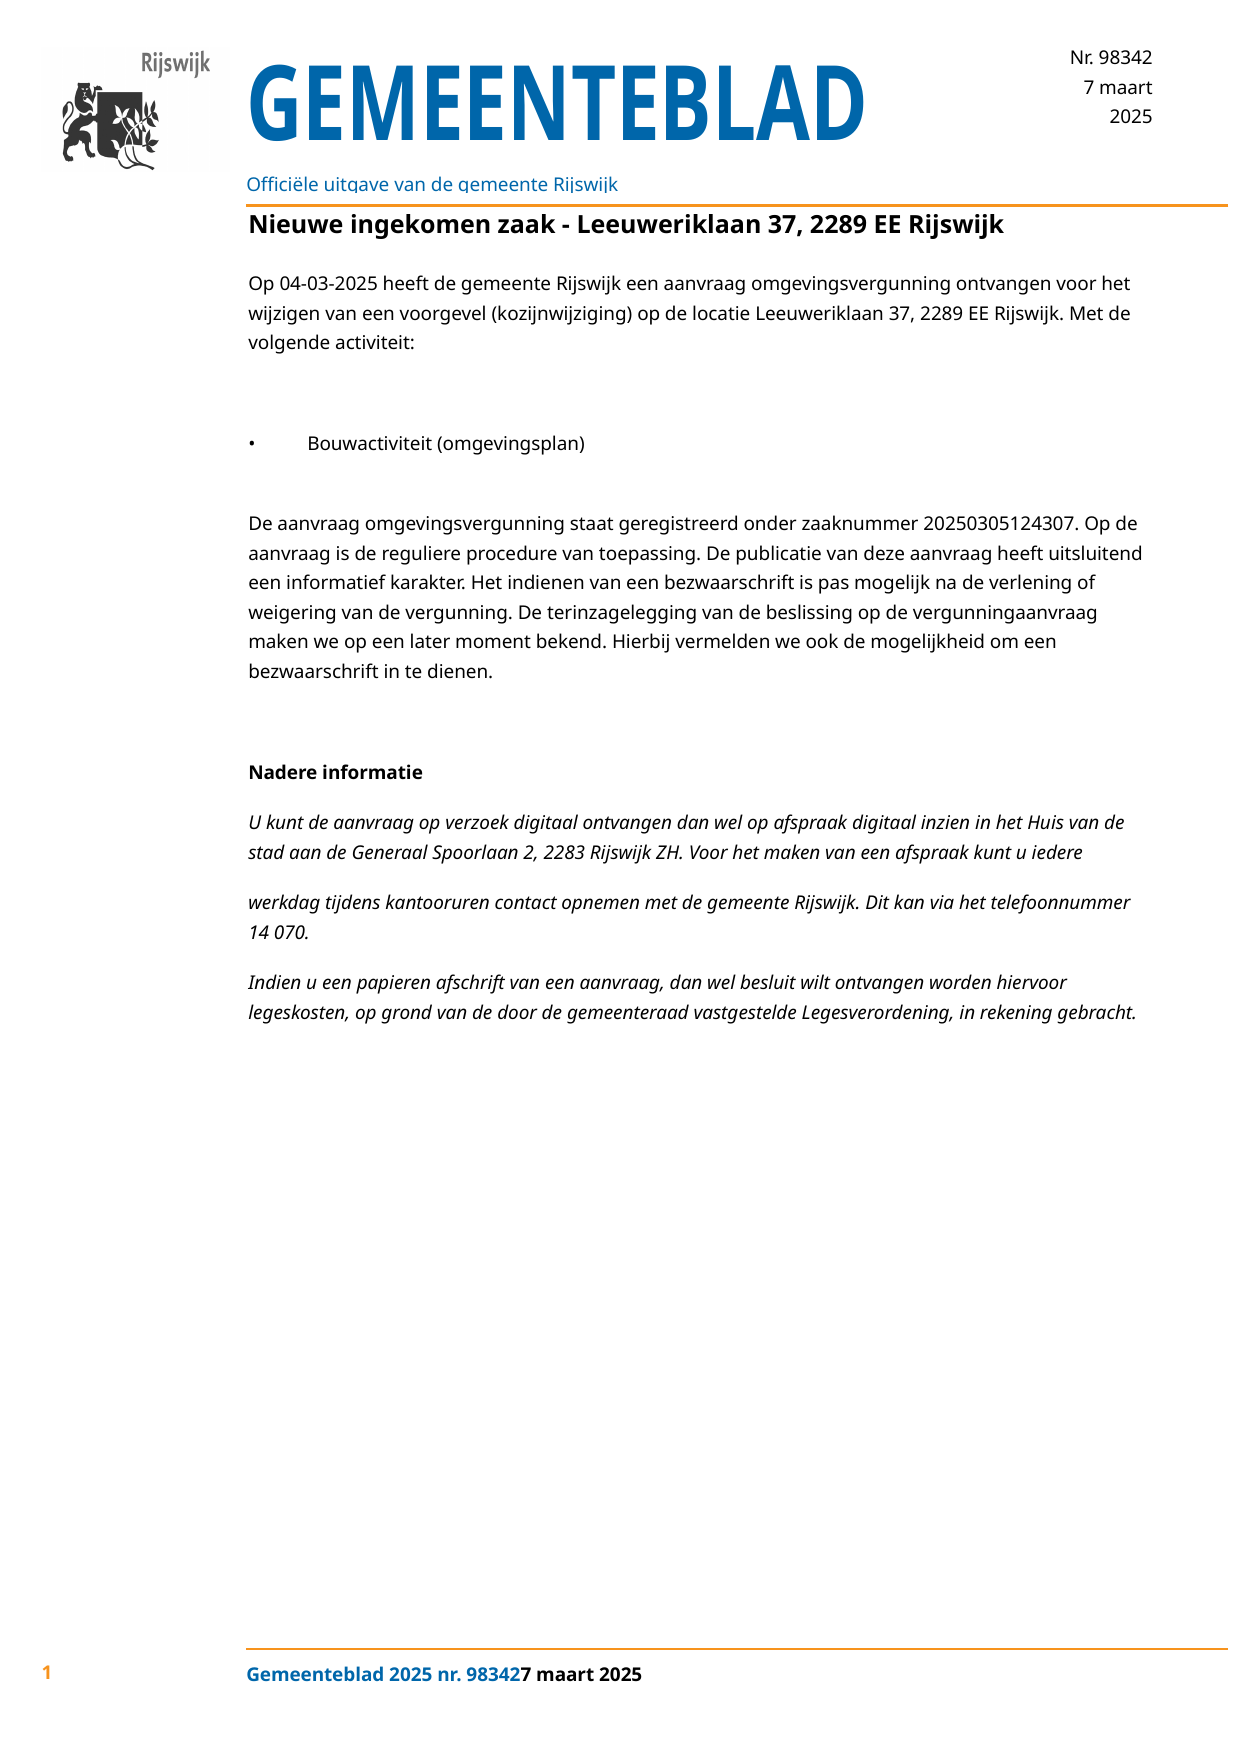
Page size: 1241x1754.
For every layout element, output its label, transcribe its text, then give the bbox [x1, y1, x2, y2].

list Bouwactiviteit (omgevingsplan) [248, 430, 1152, 456]
text U kunt de aanvraag op verzoek digitaal ontvangen dan wel op afspraak digitaal inzien in het Huis van de stad aan de Generaal Spoorlaan 2, 2283 Rijswijk ZH. Voor het maken van een afspraak kunt u iedere [248, 809, 1152, 865]
text De aanvraag omgevingsvergunning staat geregistreerd onder zaaknummer 20250305124307. Op de aanvraag is de reguliere procedure van toepassing. De publicatie van deze aanvraag heeft uitsluitend een informatief karakter. Het indienen van een bezwaarschrift is pas mogelijk na de verlening of weigering van de vergunning. De terinzagelegging van de beslissing op de vergunningaanvraag maken we op een later moment bekend. Hierbij vermelden we ook de mogelijkheid om een bezwaarschrift in te dienen. [248, 510, 1152, 684]
text Indien u een papieren afschrift van een aanvraag, dan wel besluit wilt ontvangen worden hiervoor legeskosten, op grond van de door de gemeenteraad vastgestelde Legesverordening, in rekening gebracht. [248, 969, 1152, 1025]
picture [41, 47, 231, 172]
text werkdag tijdens kantooruren contact opnemen met de gemeente Rijswijk. Dit kan via het telefoonnummer 14 070. [248, 889, 1152, 945]
text Nieuwe ingekomen zaak - Leeuweriklaan 37, 2289 EE Rijswijk [248, 207, 1152, 241]
text Nadere informatie [248, 759, 1152, 785]
text Op 04-03-2025 heeft de gemeente Rijswijk een aanvraag omgevingsvergunning ontvangen voor het wijzigen van een voorgevel (kozijnwijziging) op de locatie Leeuweriklaan 37, 2289 EE Rijswijk. Met de volgende activiteit: [248, 270, 1152, 355]
